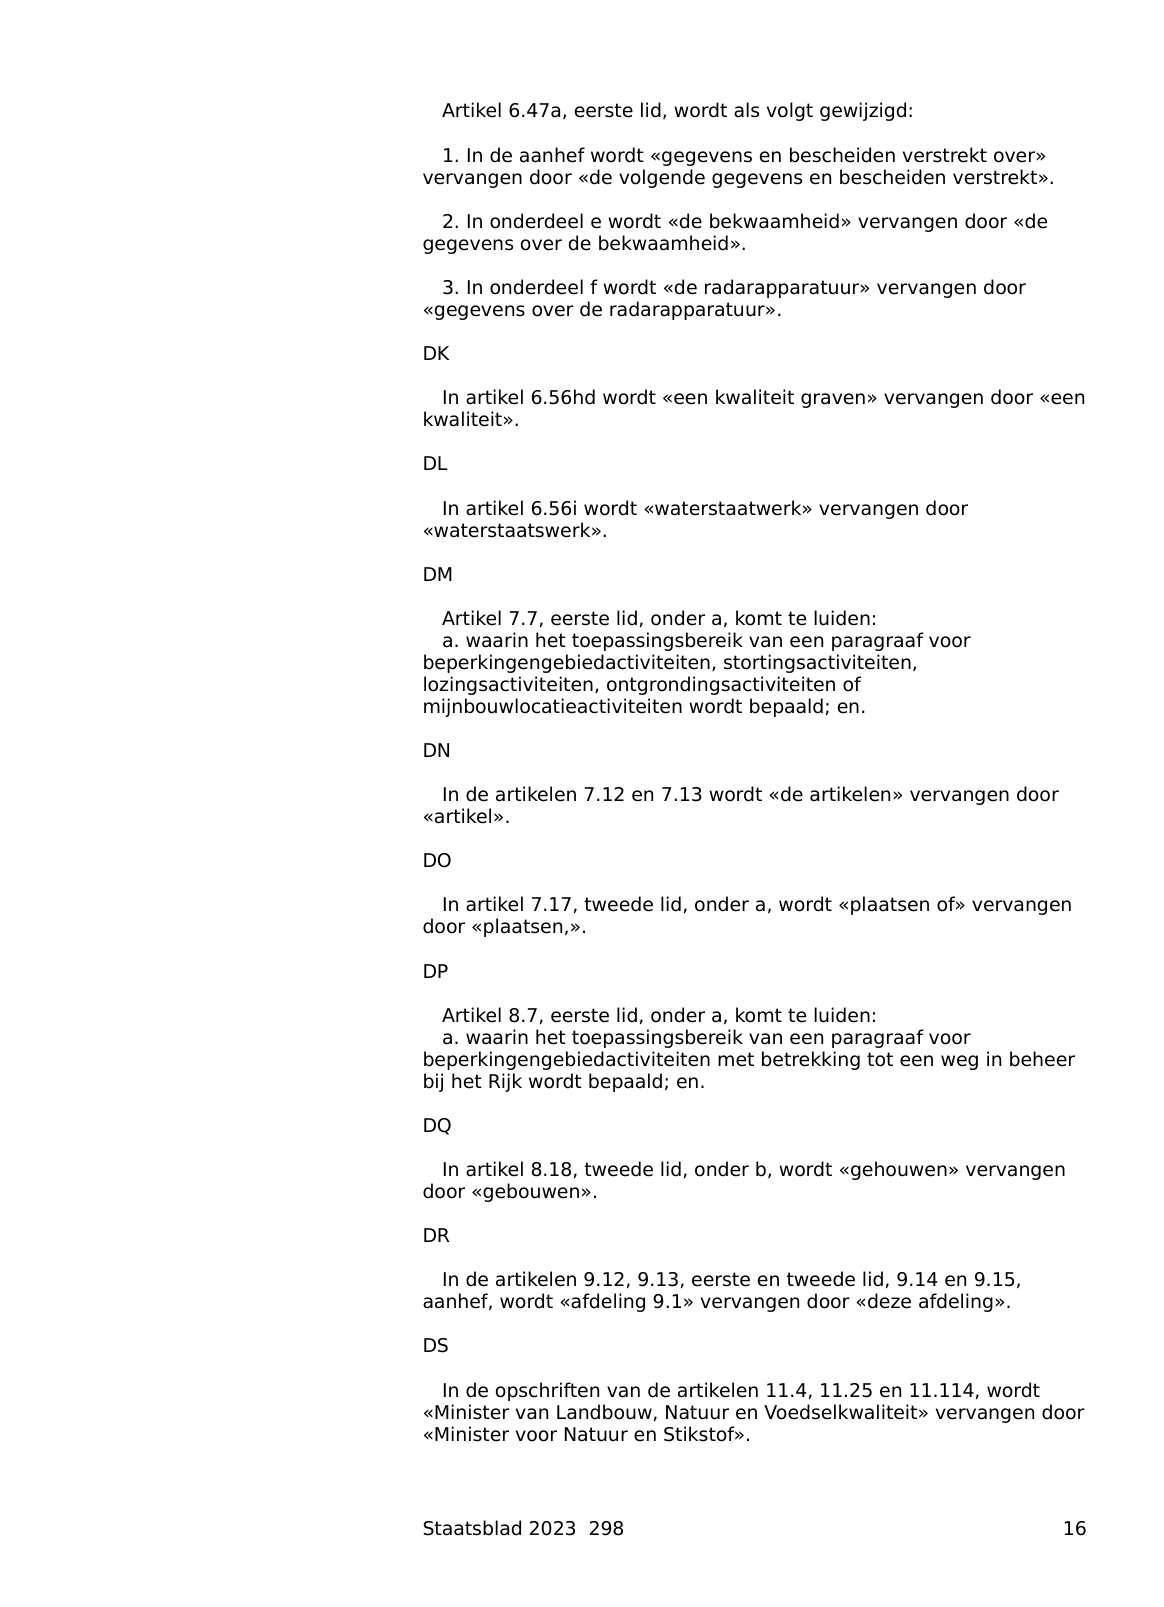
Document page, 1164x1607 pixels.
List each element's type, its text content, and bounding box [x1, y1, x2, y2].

text Artikel 8.7, eerste lid, onder a, komt te luiden: [422, 1005, 1087, 1027]
text 2. In onderdeel e wordt «de bekwaamheid» vervangen door «de gegevens over de bekwaamheid». [422, 211, 1087, 255]
text DM [422, 564, 1087, 586]
text In de artikelen 7.12 en 7.13 wordt «de artikelen» vervangen door «artikel». [422, 784, 1087, 828]
text In de artikelen 9.12, 9.13, eerste en tweede lid, 9.14 en 9.15, aanhef, wordt «afdeling 9.1» vervangen door «deze afdeling». [422, 1269, 1087, 1313]
text In de opschriften van de artikelen 11.4, 11.25 en 11.114, wordt «Minister van Landbouw, Natuur en Voedselkwaliteit» vervangen door «Minister voor Natuur en Stikstof». [422, 1379, 1087, 1446]
text 1. In de aanhef wordt «gegevens en bescheiden verstrekt over» vervangen door «de volgende gegevens en bescheiden verstrekt». [422, 144, 1087, 188]
text DO [422, 850, 1087, 872]
text In artikel 6.56i wordt «waterstaatwerk» vervangen door «waterstaatswerk». [422, 497, 1087, 541]
text DN [422, 740, 1087, 762]
text In artikel 7.17, tweede lid, onder a, wordt «plaatsen of» vervangen door «plaatsen,». [422, 894, 1087, 938]
text a. waarin het toepassingsbereik van een paragraaf voor beperkingengebiedactiviteiten, stortingsactiviteiten, lozingsactiviteiten, ontgrondingsactiviteiten of mijnbouwlocatieactiviteiten wordt bepaald; en. [422, 630, 1087, 718]
text In artikel 6.56hd wordt «een kwaliteit graven» vervangen door «een kwaliteit». [422, 387, 1087, 431]
text Artikel 6.47a, eerste lid, wordt als volgt gewijzigd: [422, 100, 1087, 122]
text DS [422, 1335, 1087, 1357]
text DP [422, 961, 1087, 982]
text DQ [422, 1115, 1087, 1137]
text DR [422, 1225, 1087, 1247]
text 3. In onderdeel f wordt «de radarapparatuur» vervangen door «gegevens over de radarapparatuur». [422, 277, 1087, 321]
text DL [422, 453, 1087, 475]
text DK [422, 343, 1087, 365]
text In artikel 8.18, tweede lid, onder b, wordt «gehouwen» vervangen door «gebouwen». [422, 1159, 1087, 1203]
text Artikel 7.7, eerste lid, onder a, komt te luiden: [422, 608, 1087, 630]
text a. waarin het toepassingsbereik van een paragraaf voor beperkingengebiedactiviteiten met betrekking tot een weg in beheer bij het Rijk wordt bepaald; en. [422, 1027, 1087, 1093]
